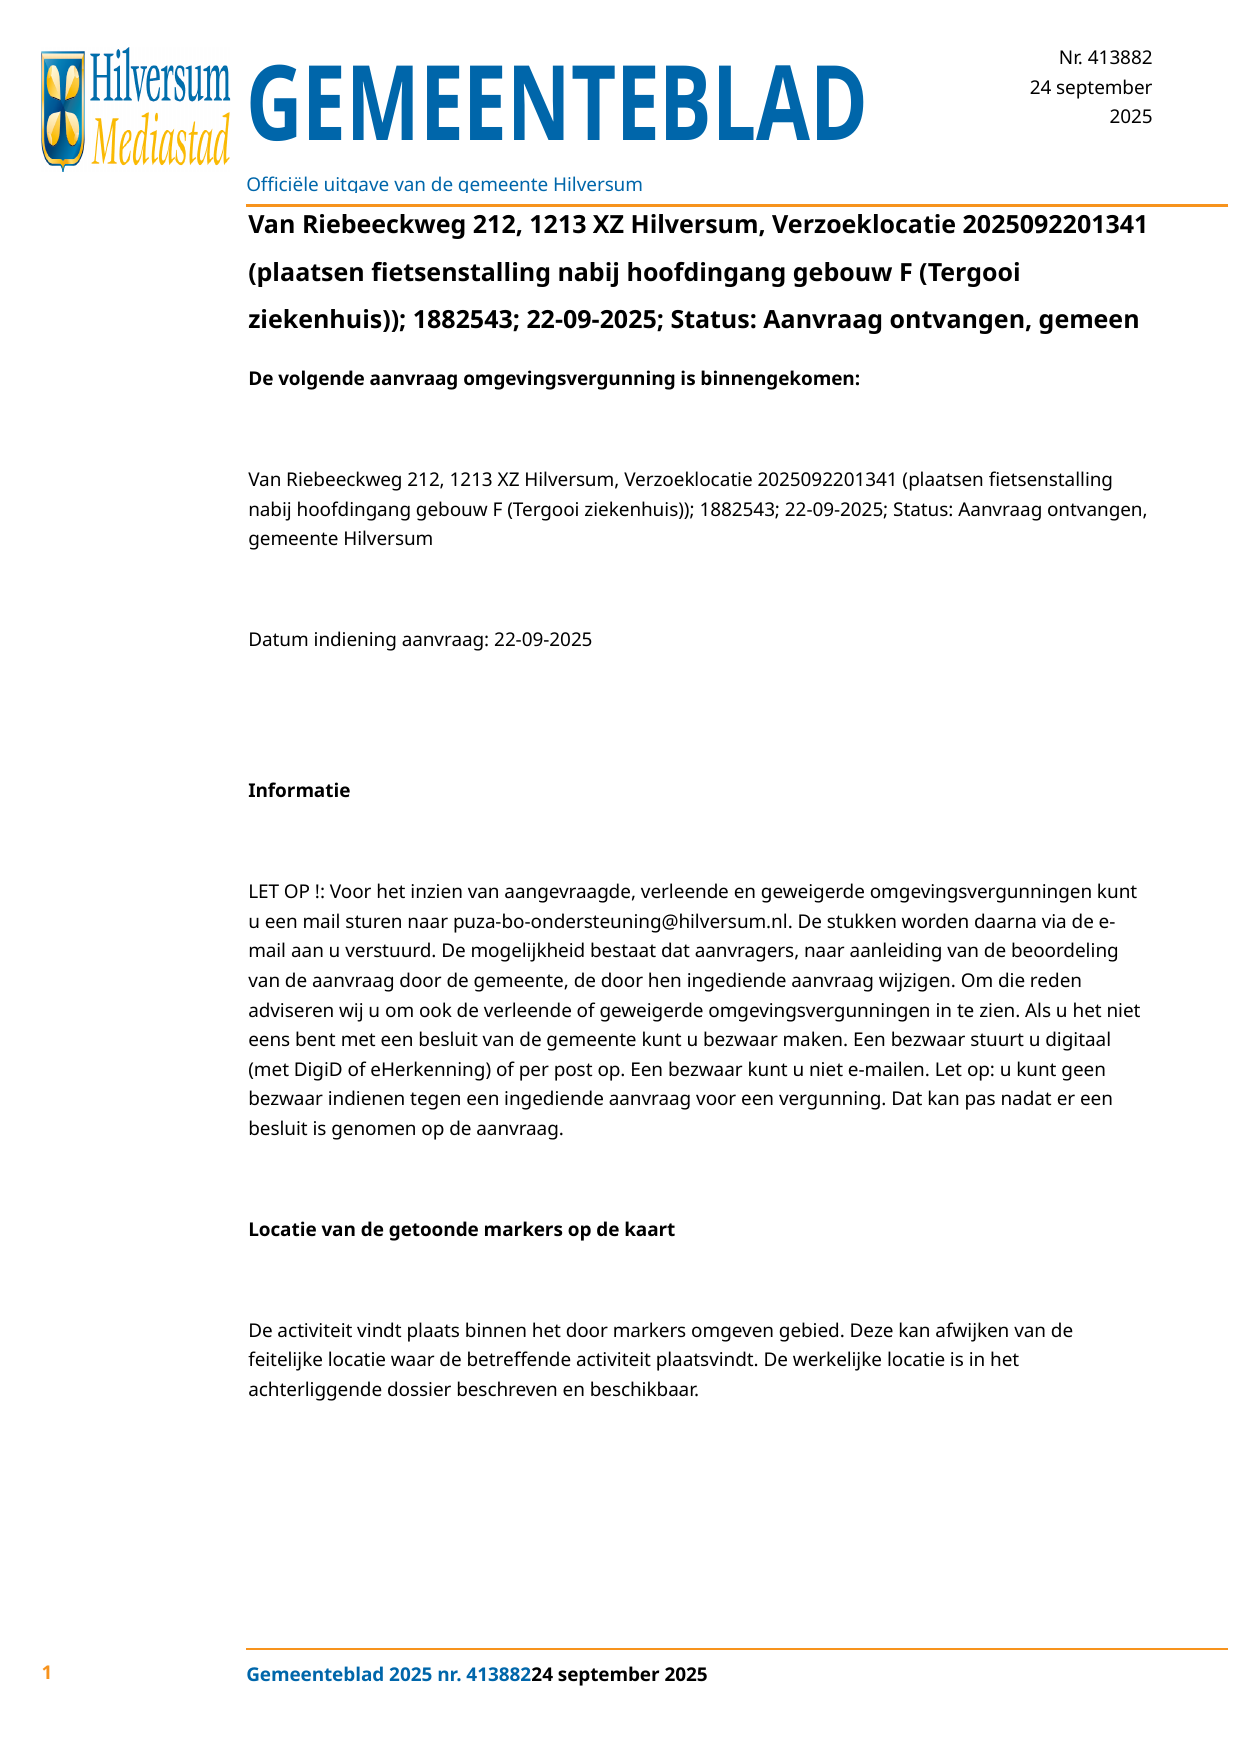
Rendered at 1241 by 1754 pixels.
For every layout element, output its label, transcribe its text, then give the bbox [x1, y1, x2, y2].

text Locatie van de getoonde markers op de kaart [248, 1216, 1152, 1242]
text Van Riebeeckweg 212, 1213 XZ Hilversum, Verzoeklocatie 2025092201341 (plaatsen fietsenstalling nabij hoofdingang gebouw F (Tergooi ziekenhuis)); 1882543; 22-09-2025; Status: Aanvraag ontvangen, gemeen [248, 207, 1152, 336]
picture [41, 47, 231, 172]
text Informatie [248, 778, 1152, 803]
text De volgende aanvraag omgevingsvergunning is binnengekomen: [248, 366, 1152, 391]
text De activiteit vindt plaats binnen het door markers omgeven gebied. Deze kan afwijken van de feitelijke locatie waar de betreffende activiteit plaatsvindt. De werkelijke locatie is in het achterliggende dossier beschreven en beschikbaar. [248, 1317, 1152, 1402]
text Van Riebeeckweg 212, 1213 XZ Hilversum, Verzoeklocatie 2025092201341 (plaatsen fietsenstalling nabij hoofdingang gebouw F (Tergooi ziekenhuis)); 1882543; 22-09-2025; Status: Aanvraag ontvangen, gemeente Hilversum [248, 466, 1152, 551]
text LET OP !: Voor het inzien van aangevraagde, verleende en geweigerde omgevingsvergunningen kunt u een mail sturen naar puza-bo-ondersteuning@hilversum.nl. De stukken worden daarna via de e-mail aan u verstuurd. De mogelijkheid bestaat dat aanvragers, naar aanleiding van de beoordeling van de aanvraag door de gemeente, de door hen ingediende aanvraag wijzigen. Om die reden adviseren wij u om ook de verleende of geweigerde omgevingsvergunningen in te zien. Als u het niet eens bent met een besluit van de gemeente kunt u bezwaar maken. Een bezwaar stuurt u digitaal (met DigiD of eHerkenning) of per post op. Een bezwaar kunt u niet e-mailen. Let op: u kunt geen bezwaar indienen tegen een ingediende aanvraag voor een vergunning. Dat kan pas nadat er een besluit is genomen op de aanvraag. [248, 878, 1152, 1141]
text Datum indiening aanvraag: 22-09-2025 [248, 626, 1152, 652]
